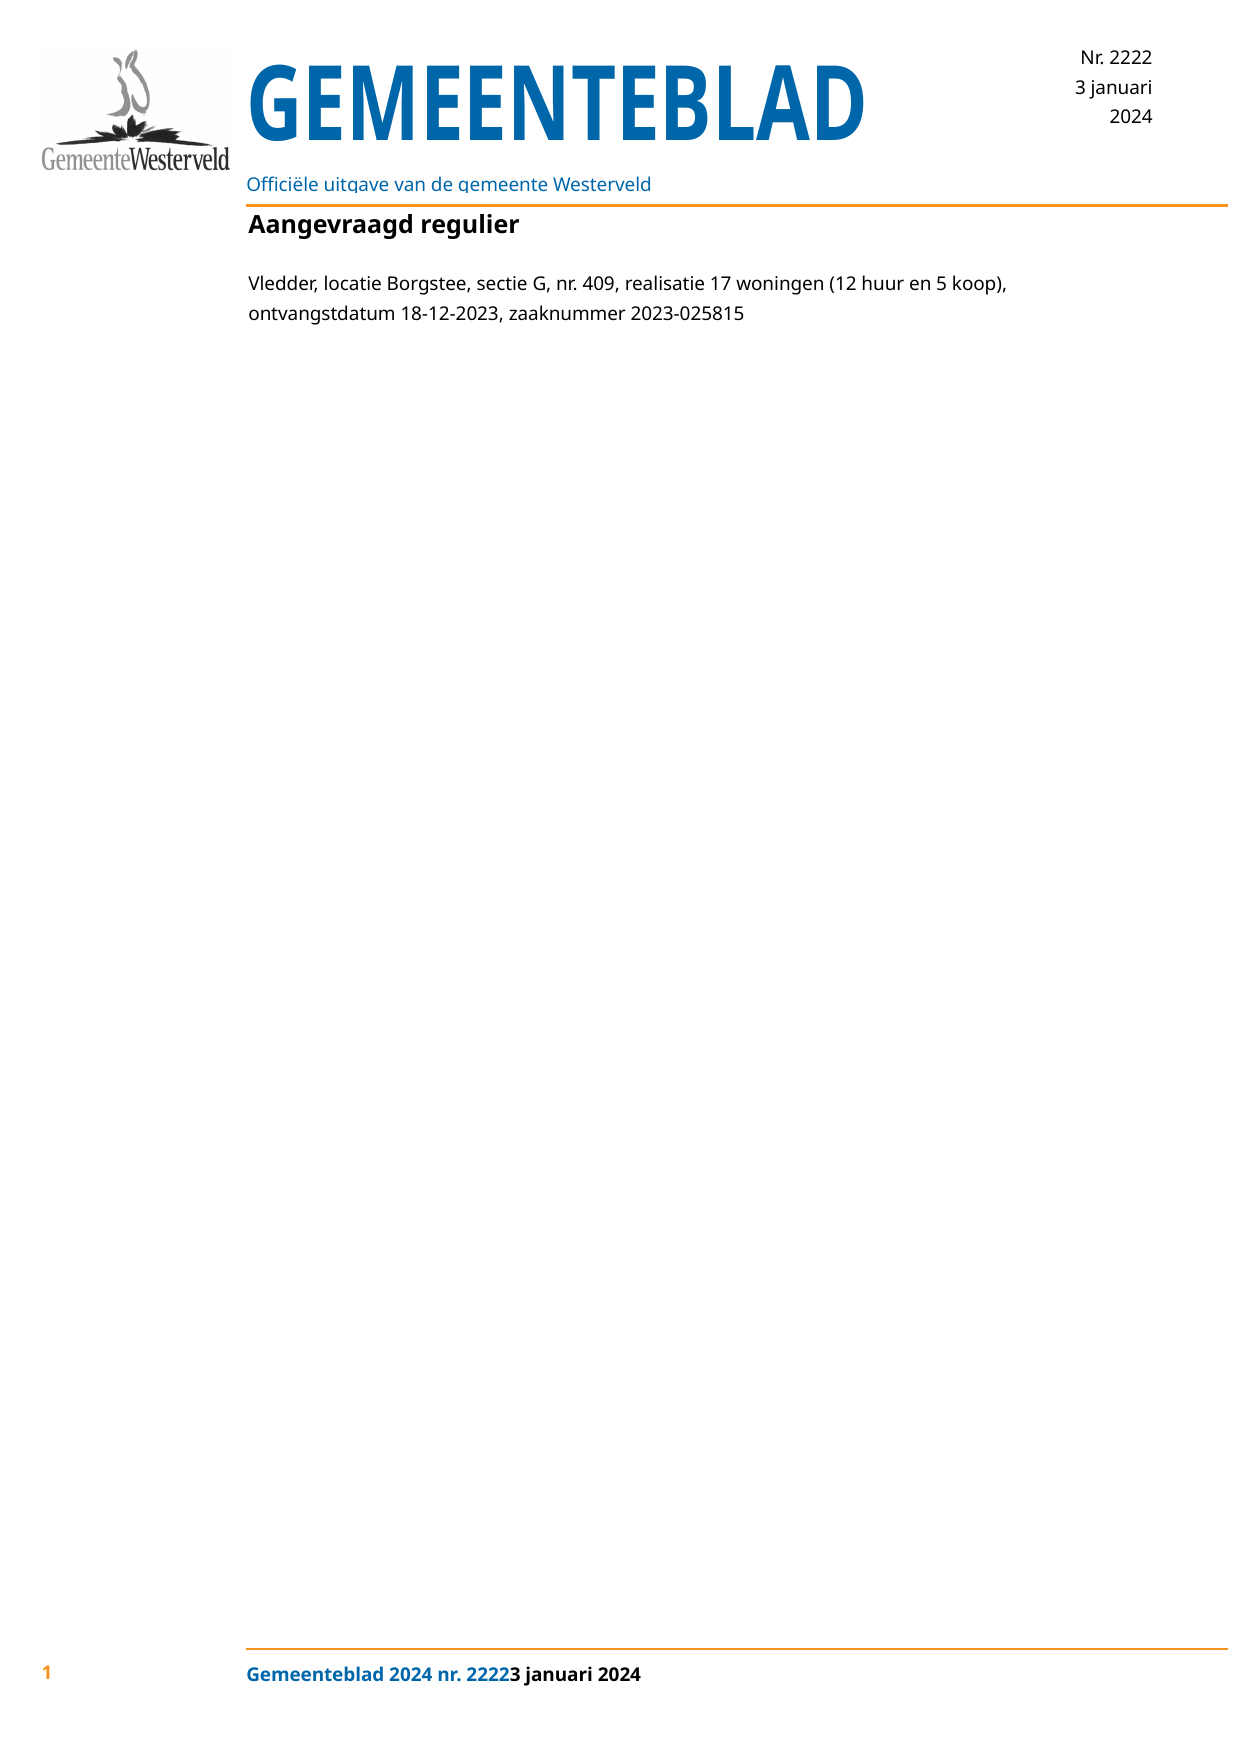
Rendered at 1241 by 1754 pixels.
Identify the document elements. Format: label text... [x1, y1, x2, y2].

text Vledder, locatie Borgstee, sectie G, nr. 409, realisatie 17 woningen (12 huur en 5 koop), ontvangstdatum 18-12-2023, zaaknummer 2023-025815 [248, 270, 1152, 326]
picture [41, 47, 231, 172]
text Aangevraagd regulier [248, 207, 1152, 241]
